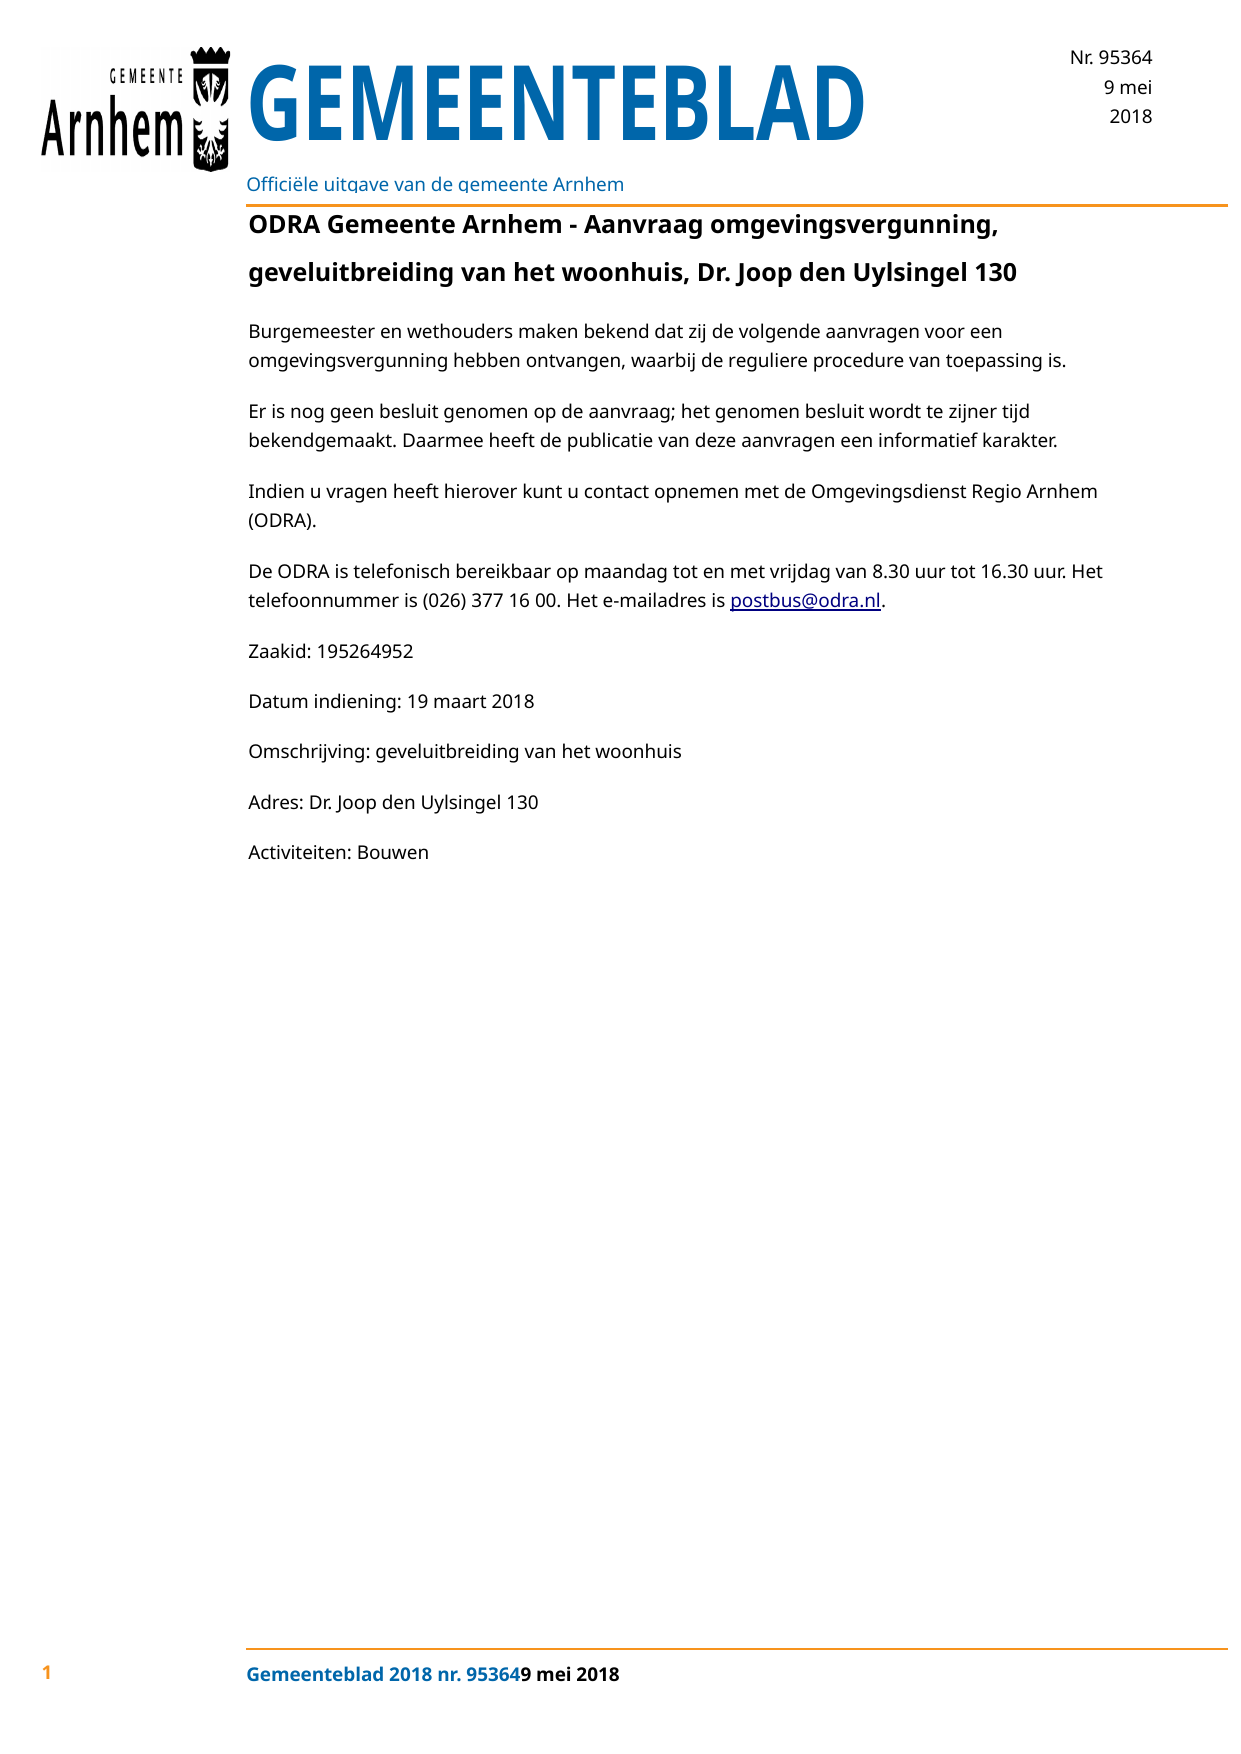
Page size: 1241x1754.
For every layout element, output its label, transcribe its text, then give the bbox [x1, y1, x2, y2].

text Omschrijving: geveluitbreiding van het woonhuis [248, 739, 1152, 764]
text Indien u vragen heeft hierover kunt u contact opnemen met de Omgevingsdienst Regio Arnhem (ODRA). [248, 478, 1152, 533]
text Zaakid: 195264952 [248, 638, 1152, 664]
text De ODRA is telefonisch bereikbaar op maandag tot en met vrijdag van 8.30 uur tot 16.30 uur. Het telefoonnummer is (026) 377 16 00. Het e-mailadres is postbus@odra.nl. [248, 558, 1152, 613]
text Adres: Dr. Joop den Uylsingel 130 [248, 789, 1152, 815]
text ODRA Gemeente Arnhem - Aanvraag omgevingsvergunning, geveluitbreiding van het woonhuis, Dr. Joop den Uylsingel 130 [248, 207, 1152, 288]
text Activiteiten: Bouwen [248, 839, 1152, 865]
text Er is nog geen besluit genomen op de aanvraag; het genomen besluit wordt te zijner tijd bekendgemaakt. Daarmee heeft de publicatie van deze aanvragen een informatief karakter. [248, 398, 1152, 453]
text Datum indiening: 19 maart 2018 [248, 688, 1152, 714]
picture [41, 47, 231, 172]
text Burgemeester en wethouders maken bekend dat zij de volgende aanvragen voor een omgevingsvergunning hebben ontvangen, waarbij de reguliere procedure van toepassing is. [248, 318, 1152, 373]
